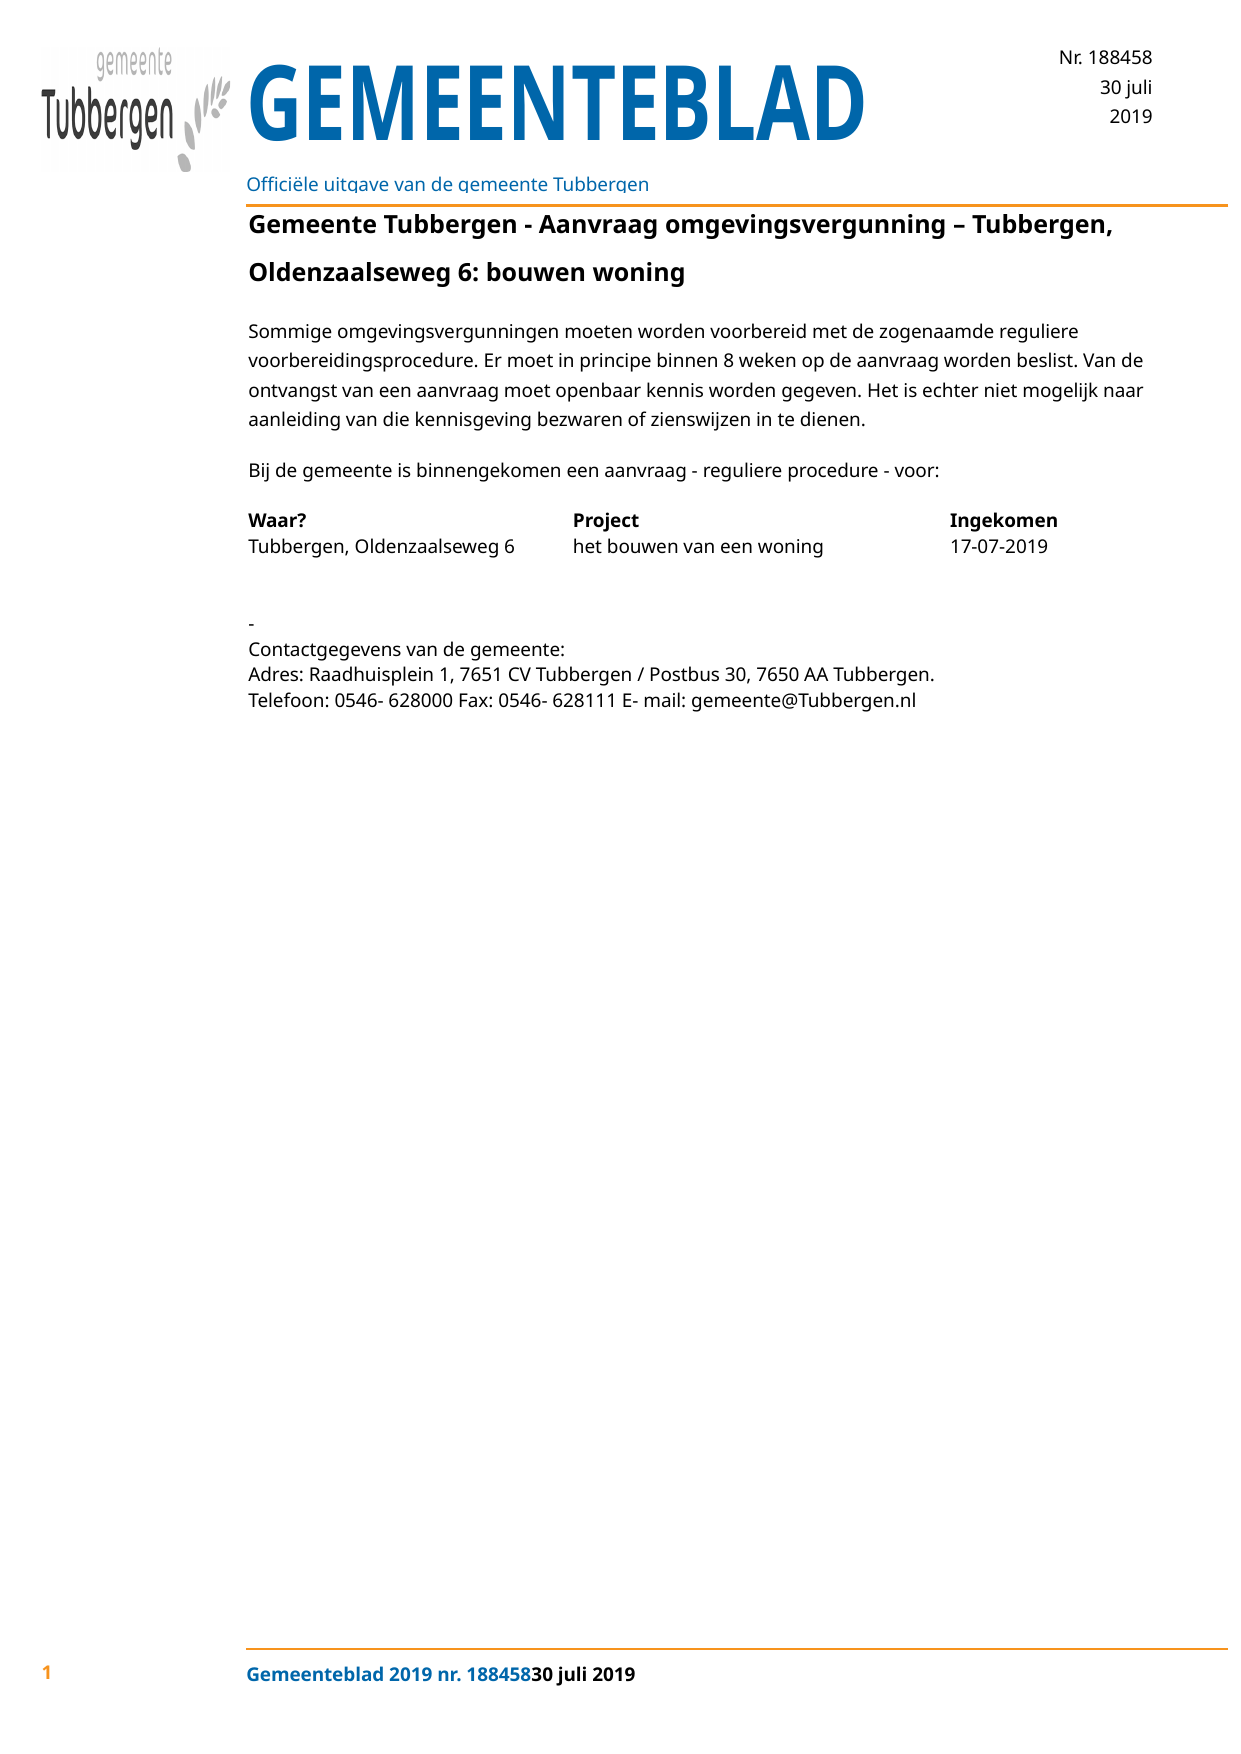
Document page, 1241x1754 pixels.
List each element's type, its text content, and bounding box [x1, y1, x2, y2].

table_header Waar? [248, 508, 573, 533]
text Contactgegevens van de gemeente: [248, 636, 1152, 662]
text Gemeente Tubbergen - Aanvraag omgevingsvergunning – Tubbergen, Oldenzaalseweg 6: bouwen woning [248, 207, 1152, 288]
table_header Ingekomen [950, 508, 1152, 533]
picture [41, 47, 231, 172]
table_cell 17-07-2019 [950, 533, 1152, 559]
text Adres: Raadhuisplein 1, 7651 CV Tubbergen / Postbus 30, 7650 AA Tubbergen. [248, 662, 1152, 687]
text - [248, 610, 1152, 636]
text Sommige omgevingsvergunningen moeten worden voorbereid met de zogenaamde reguliere voorbereidingsprocedure. Er moet in principe binnen 8 weken op de aanvraag worden beslist. Van de ontvangst van een aanvraag moet openbaar kennis worden gegeven. Het is echter niet mogelijk naar aanleiding van die kennisgeving bezwaren of zienswijzen in te dienen. [248, 318, 1152, 432]
table_cell het bouwen van een woning [573, 533, 950, 559]
table_header Project [573, 508, 950, 533]
text Bij de gemeente is binnengekomen een aanvraag - reguliere procedure - voor: [248, 457, 1152, 483]
text Telefoon: 0546- 628000 Fax: 0546- 628111 E- mail: gemeente@Tubbergen.nl [248, 687, 1152, 713]
table_cell Tubbergen, Oldenzaalseweg 6 [248, 533, 573, 559]
